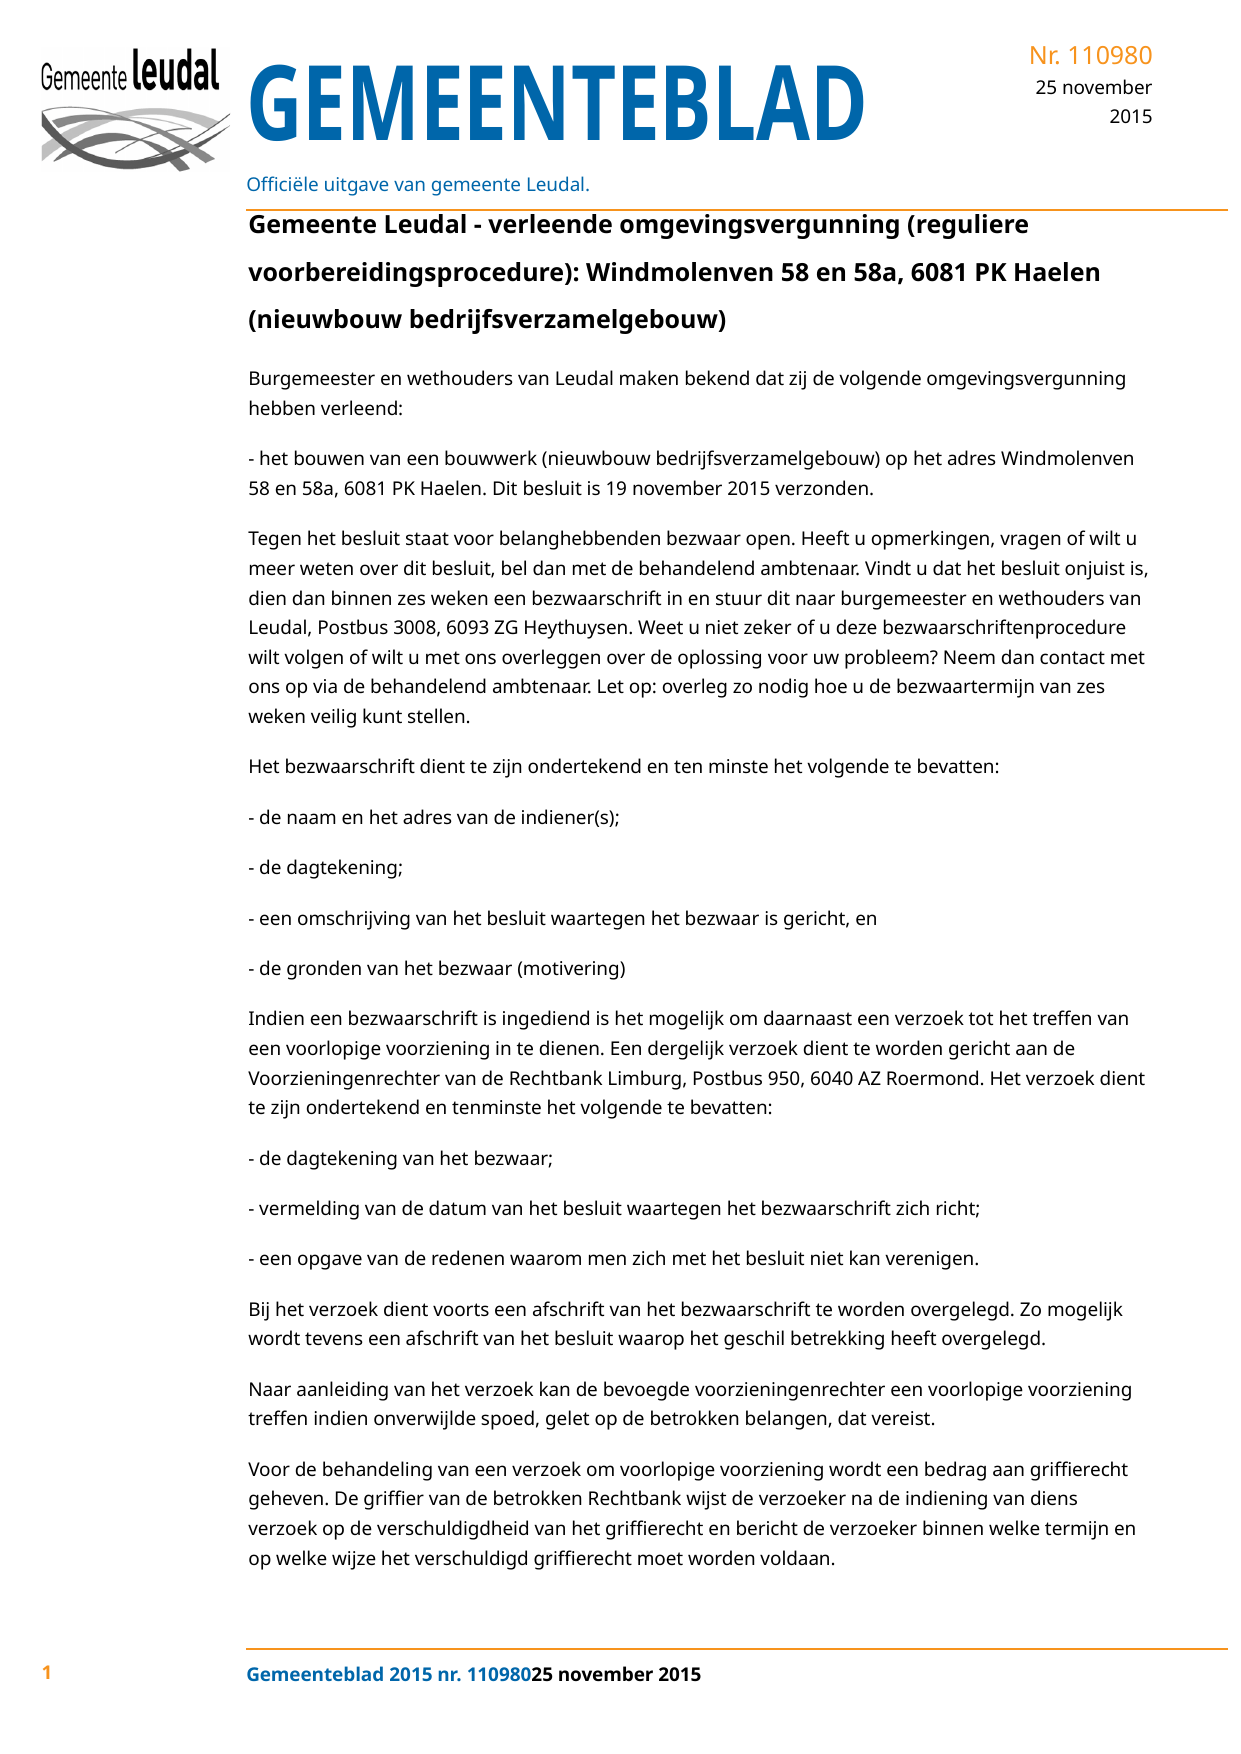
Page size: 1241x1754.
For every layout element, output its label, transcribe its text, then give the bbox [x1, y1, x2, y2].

text Tegen het besluit staat voor belanghebbenden bezwaar open. Heeft u opmerkingen, vragen of wilt u meer weten over dit besluit, bel dan met de behandelend ambtenaar. Vindt u dat het besluit onjuist is, dien dan binnen zes weken een bezwaarschrift in en stuur dit naar burgemeester en wethouders van Leudal, Postbus 3008, 6093 ZG Heythuysen. Weet u niet zeker of u deze bezwaarschriftenprocedure wilt volgen of wilt u met ons overleggen over de oplossing voor uw probleem? Neem dan contact met ons op via de behandelend ambtenaar. Let op: overleg zo nodig hoe u de bezwaartermijn van zes weken veilig kunt stellen. [248, 526, 1152, 729]
text - de dagtekening van het bezwaar; [248, 1145, 1152, 1170]
text - het bouwen van een bouwwerk (nieuwbouw bedrijfsverzamelgebouw) op het adres Windmolenven 58 en 58a, 6081 PK Haelen. Dit besluit is 19 november 2015 verzonden. [248, 446, 1152, 501]
text Bij het verzoek dient voorts een afschrift van het bezwaarschrift te worden overgelegd. Zo mogelijk wordt tevens een afschrift van het besluit waarop het geschil betrekking heeft overgelegd. [248, 1296, 1152, 1351]
text Naar aanleiding van het verzoek kan de bevoegde voorzieningenrechter een voorlopige voorziening treffen indien onverwijlde spoed, gelet op de betrokken belangen, dat vereist. [248, 1376, 1152, 1431]
text - de dagtekening; [248, 854, 1152, 880]
text - een opgave van de redenen waarom men zich met het besluit niet kan verenigen. [248, 1246, 1152, 1271]
text - vermelding van de datum van het besluit waartegen het bezwaarschrift zich richt; [248, 1195, 1152, 1221]
text Gemeente Leudal - verleende omgevingsvergunning (reguliere voorbereidingsprocedure): Windmolenven 58 en 58a, 6081 PK Haelen (nieuwbouw bedrijfsverzamelgebouw) [248, 211, 1152, 336]
text - een omschrijving van het besluit waartegen het bezwaar is gericht, en [248, 905, 1152, 930]
text - de naam en het adres van de indiener(s); [248, 804, 1152, 829]
text Indien een bezwaarschrift is ingediend is het mogelijk om daarnaast een verzoek tot het treffen van een voorlopige voorziening in te dienen. Een dergelijk verzoek dient te worden gericht aan de Voorzieningenrechter van de Rechtbank Limburg, Postbus 950, 6040 AZ Roermond. Het verzoek dient te zijn ondertekend en tenminste het volgende te bevatten: [248, 1006, 1152, 1120]
text Voor de behandeling van een verzoek om voorlopige voorziening wordt een bedrag aan griffierecht geheven. De griffier van de betrokken Rechtbank wijst de verzoeker na de indiening van diens verzoek op de verschuldigdheid van het griffierecht en bericht de verzoeker binnen welke termijn en op welke wijze het verschuldigd griffierecht moet worden voldaan. [248, 1456, 1152, 1570]
text Het bezwaarschrift dient te zijn ondertekend en ten minste het volgende te bevatten: [248, 753, 1152, 779]
picture [41, 47, 231, 172]
text - de gronden van het bezwaar (motivering) [248, 955, 1152, 981]
text Burgemeester en wethouders van Leudal maken bekend dat zij de volgende omgevingsvergunning hebben verleend: [248, 366, 1152, 421]
